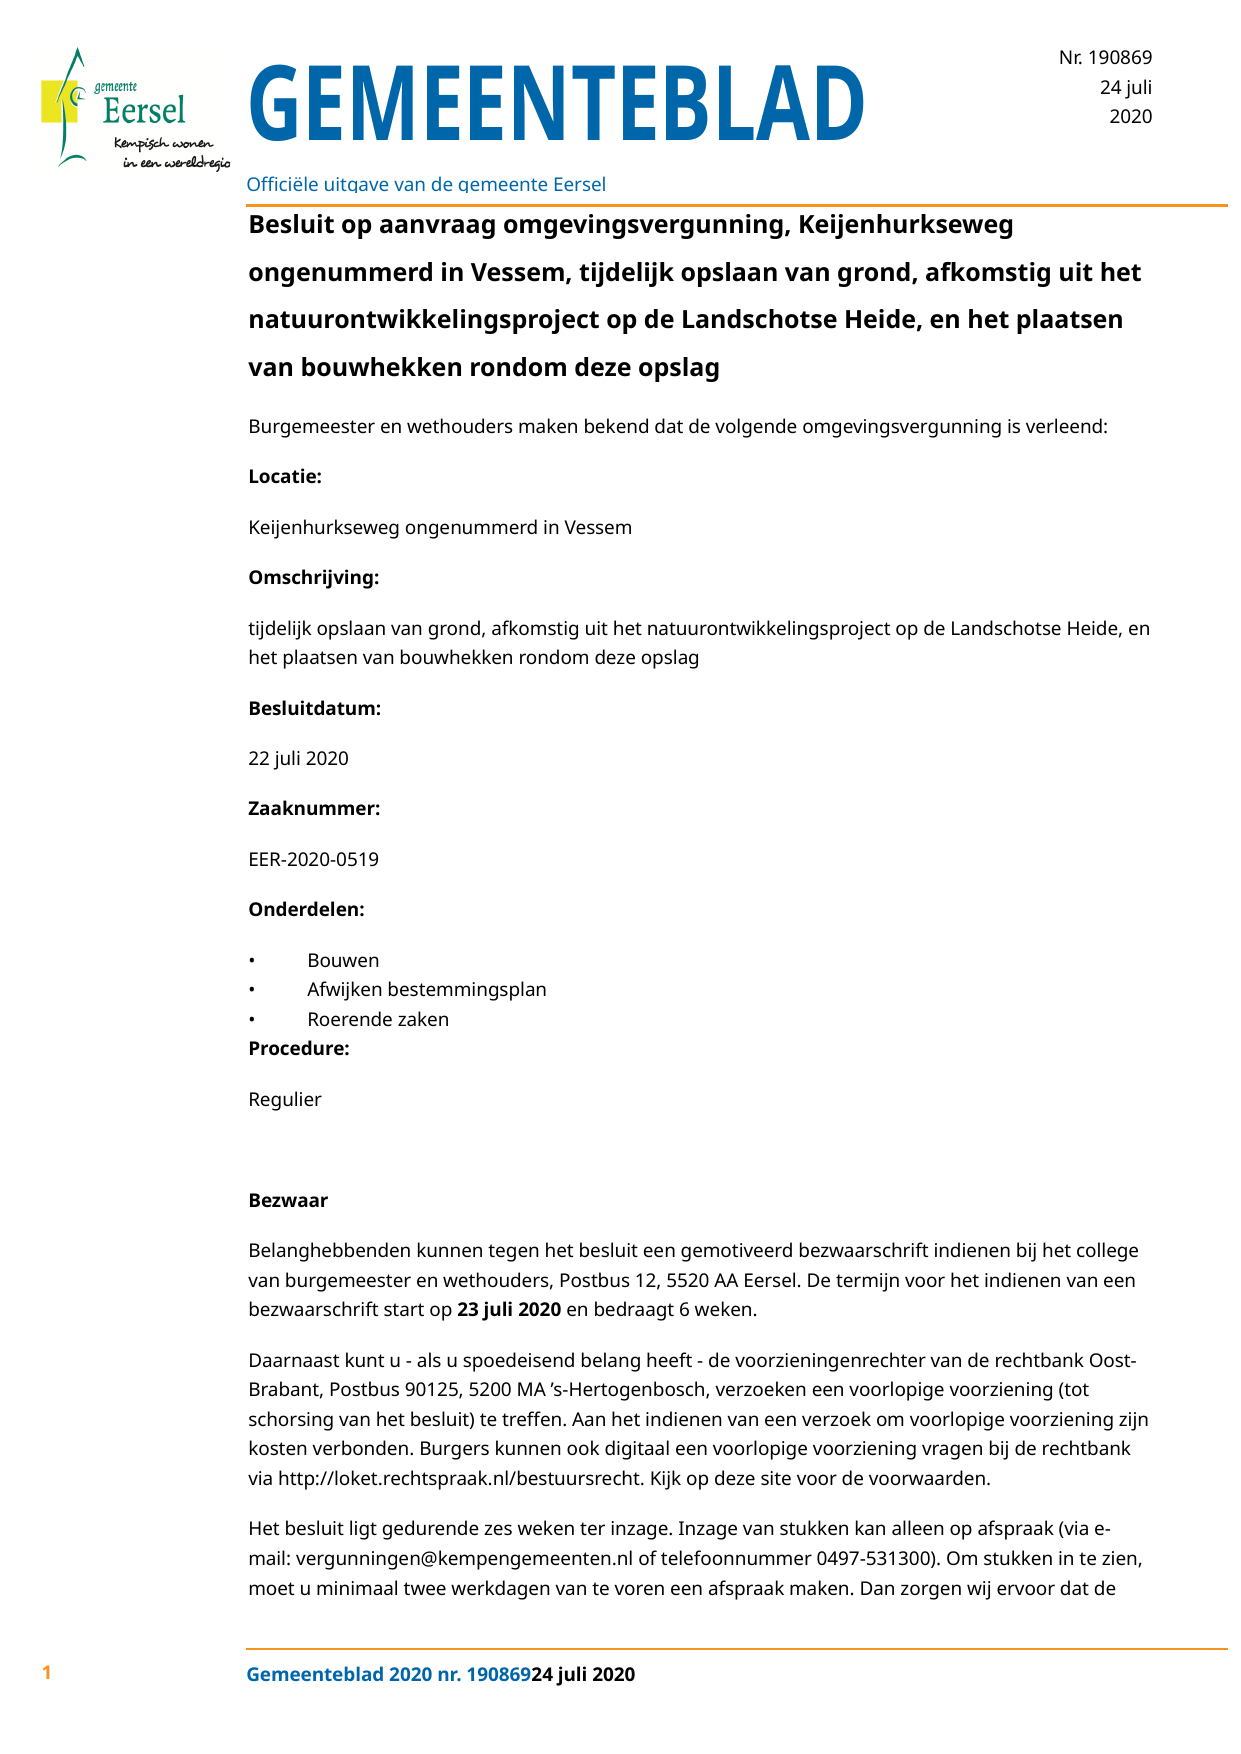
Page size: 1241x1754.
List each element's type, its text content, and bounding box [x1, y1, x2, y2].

text tijdelijk opslaan van grond, afkomstig uit het natuurontwikkelingsproject op de Landschotse Heide, en het plaatsen van bouwhekken rondom deze opslag [248, 615, 1152, 670]
text EER-2020-0519 [248, 846, 1152, 872]
text Daarnaast kunt u - als u spoedeisend belang heeft - de voorzieningenrechter van de rechtbank Oost-Brabant, Postbus 90125, 5200 MA ’s-Hertogenbosch, verzoeken een voorlopige voorziening (tot schorsing van het besluit) te treffen. Aan het indienen van een verzoek om voorlopige voorziening zijn kosten verbonden. Burgers kunnen ook digitaal een voorlopige voorziening vragen bij de rechtbank via http://loket.rechtspraak.nl/bestuursrecht. Kijk op deze site voor de voorwaarden. [248, 1347, 1152, 1491]
text Burgemeester en wethouders maken bekend dat de volgende omgevingsvergunning is verleend: [248, 413, 1152, 439]
text Bezwaar [248, 1187, 1152, 1213]
text Onderdelen: [248, 896, 1152, 922]
text Besluitdatum: [248, 695, 1152, 721]
list Roerende zaken [248, 1006, 1152, 1032]
text 22 juli 2020 [248, 745, 1152, 771]
list Bouwen [248, 947, 1152, 973]
text Besluit op aanvraag omgevingsvergunning, Keijenhurkseweg ongenummerd in Vessem, tijdelijk opslaan van grond, afkomstig uit het natuurontwikkelingsproject op de Landschotse Heide, en het plaatsen van bouwhekken rondom deze opslag [248, 207, 1152, 384]
text Omschrijving: [248, 564, 1152, 590]
picture [41, 47, 231, 172]
text Zaaknummer: [248, 796, 1152, 821]
text Procedure: [248, 1036, 1152, 1061]
text Regulier [248, 1086, 1152, 1112]
text Het besluit ligt gedurende zes weken ter inzage. Inzage van stukken kan alleen op afspraak (via e-mail: vergunningen@kempengemeenten.nl of telefoonnummer 0497-531300). Om stukken in te zien, moet u minimaal twee werkdagen van te voren een afspraak maken. Dan zorgen wij ervoor dat de [248, 1516, 1152, 1601]
list Afwijken bestemmingsplan [248, 976, 1152, 1002]
text Belanghebbenden kunnen tegen het besluit een gemotiveerd bezwaarschrift indienen bij het college van burgemeester en wethouders, Postbus 12, 5520 AA Eersel. De termijn voor het indienen van een bezwaarschrift start op 23 juli 2020 en bedraagt 6 weken. [248, 1237, 1152, 1322]
text Keijenhurkseweg ongenummerd in Vessem [248, 514, 1152, 540]
text Locatie: [248, 463, 1152, 489]
